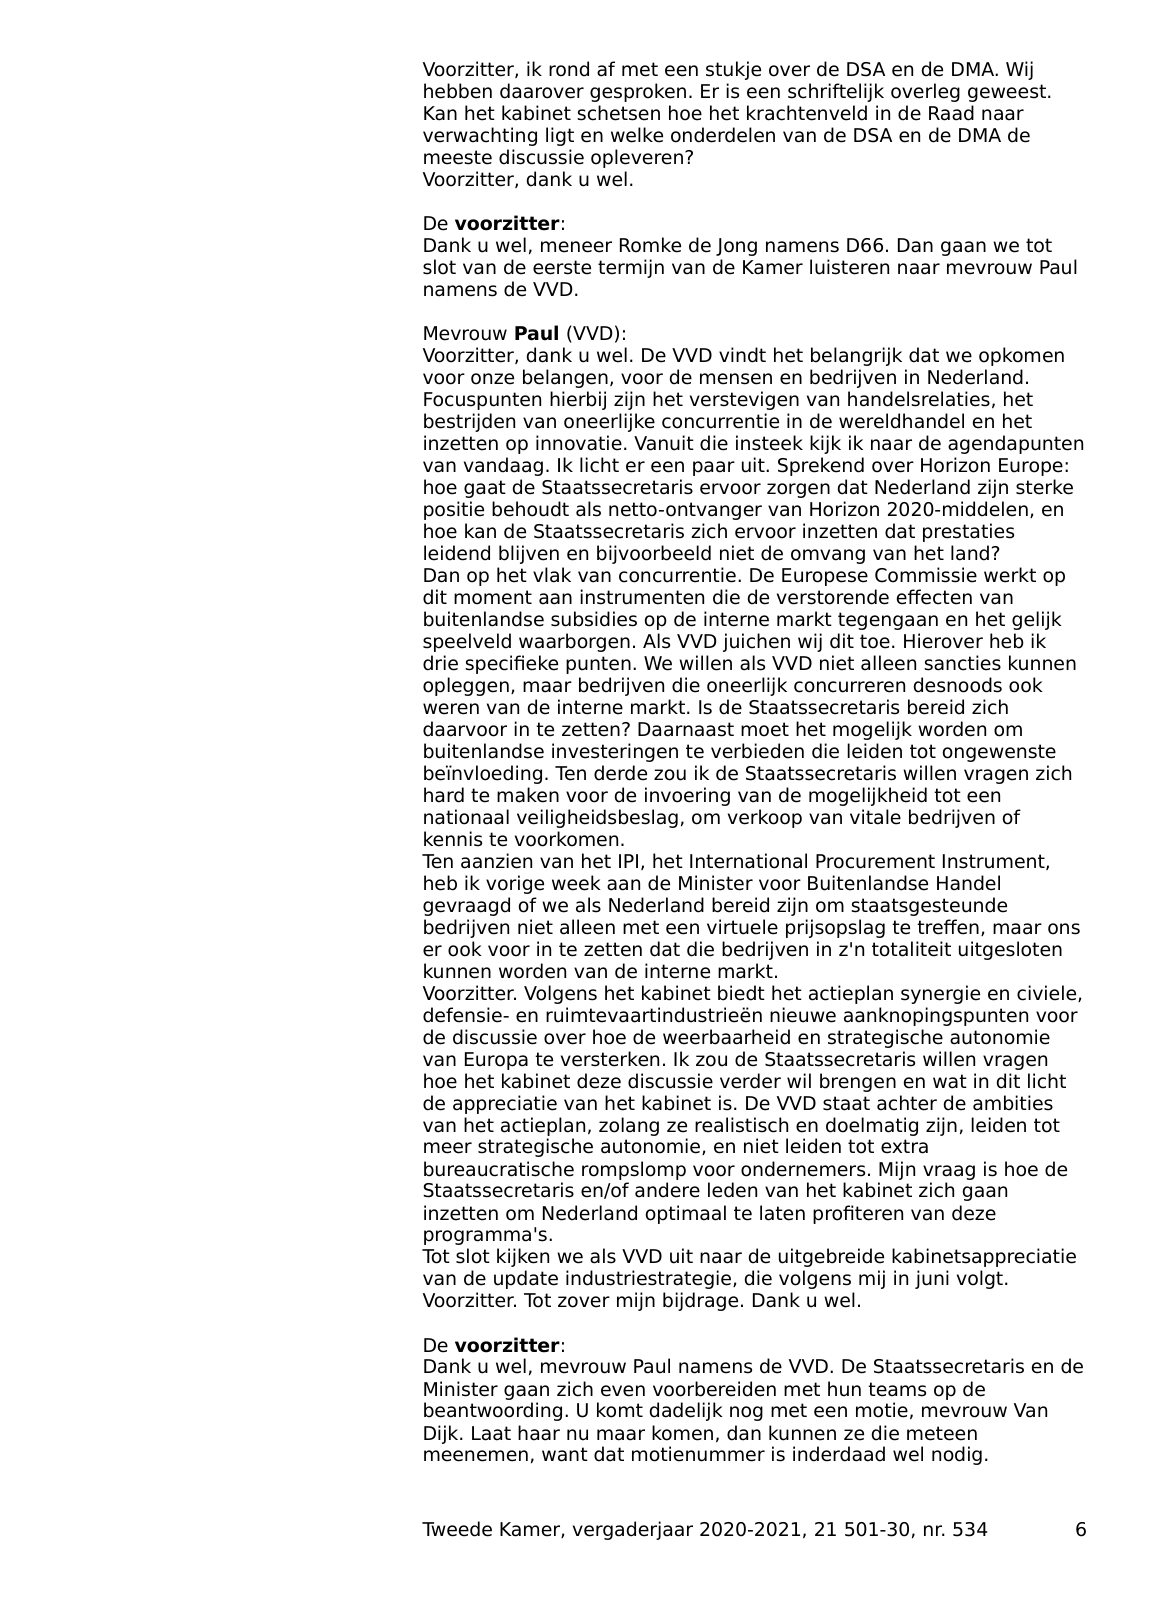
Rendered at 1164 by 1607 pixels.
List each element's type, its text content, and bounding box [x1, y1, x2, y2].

text De voorzitter: [422, 213, 1087, 235]
text Voorzitter. Volgens het kabinet biedt het actieplan synergie en civiele, defensie- en ruimtevaartindustrieën nieuwe aanknopingspunten voor de discussie over hoe de weerbaarheid en strategische autonomie van Europa te versterken. Ik zou de Staatssecretaris willen vragen hoe het kabinet deze discussie verder wil brengen en wat in dit licht de appreciatie van het kabinet is. De VVD staat achter de ambities van het actieplan, zolang ze realistisch en doelmatig zijn, leiden tot meer strategische autonomie, en niet leiden tot extra bureaucratische rompslomp voor ondernemers. Mijn vraag is hoe de Staatssecretaris en/of andere leden van het kabinet zich gaan inzetten om Nederland optimaal te laten profiteren van deze programma's. [422, 983, 1087, 1246]
text Dan op het vlak van concurrentie. De Europese Commissie werkt op dit moment aan instrumenten die de verstorende effecten van buitenlandse subsidies op de interne markt tegengaan en het gelijk speelveld waarborgen. Als VVD juichen wij dit toe. Hierover heb ik drie specifieke punten. We willen als VVD niet alleen sancties kunnen opleggen, maar bedrijven die oneerlijk concurreren desnoods ook weren van de interne markt. Is de Staatssecretaris bereid zich daarvoor in te zetten? Daarnaast moet het mogelijk worden om buitenlandse investeringen te verbieden die leiden tot ongewenste beïnvloeding. Ten derde zou ik de Staatssecretaris willen vragen zich hard te maken voor de invoering van de mogelijkheid tot een nationaal veiligheidsbeslag, om verkoop van vitale bedrijven of kennis te voorkomen. [422, 565, 1087, 851]
text Dank u wel, mevrouw Paul namens de VVD. De Staatssecretaris en de Minister gaan zich even voorbereiden met hun teams op de beantwoording. U komt dadelijk nog met een motie, mevrouw Van Dijk. Laat haar nu maar komen, dan kunnen ze die meteen meenemen, want dat motienummer is inderdaad wel nodig. [422, 1356, 1087, 1466]
text Voorzitter, ik rond af met een stukje over de DSA en de DMA. Wij hebben daarover gesproken. Er is een schriftelijk overleg geweest. Kan het kabinet schetsen hoe het krachtenveld in de Raad naar verwachting ligt en welke onderdelen van de DSA en de DMA de meeste discussie opleveren? [422, 59, 1087, 169]
text Voorzitter, dank u wel. De VVD vindt het belangrijk dat we opkomen voor onze belangen, voor de mensen en bedrijven in Nederland. Focuspunten hierbij zijn het verstevigen van handelsrelaties, het bestrijden van oneerlijke concurrentie in de wereldhandel en het inzetten op innovatie. Vanuit die insteek kijk ik naar de agendapunten van vandaag. Ik licht er een paar uit. Sprekend over Horizon Europe: hoe gaat de Staatssecretaris ervoor zorgen dat Nederland zijn sterke positie behoudt als netto-ontvanger van Horizon 2020-middelen, en hoe kan de Staatssecretaris zich ervoor inzetten dat prestaties leidend blijven en bijvoorbeeld niet de omvang van het land? [422, 345, 1087, 565]
text Mevrouw Paul (VVD): [422, 323, 1087, 345]
text Voorzitter, dank u wel. [422, 169, 1087, 191]
text Tot slot kijken we als VVD uit naar de uitgebreide kabinetsappreciatie van de update industriestrategie, die volgens mij in juni volgt. [422, 1246, 1087, 1290]
text Dank u wel, meneer Romke de Jong namens D66. Dan gaan we tot slot van de eerste termijn van de Kamer luisteren naar mevrouw Paul namens de VVD. [422, 235, 1087, 301]
text Ten aanzien van het IPI, het International Procurement Instrument, heb ik vorige week aan de Minister voor Buitenlandse Handel gevraagd of we als Nederland bereid zijn om staatsgesteunde bedrijven niet alleen met een virtuele prijsopslag te treffen, maar ons er ook voor in te zetten dat die bedrijven in z'n totaliteit uitgesloten kunnen worden van de interne markt. [422, 851, 1087, 983]
text Voorzitter. Tot zover mijn bijdrage. Dank u wel. [422, 1290, 1087, 1312]
text De voorzitter: [422, 1334, 1087, 1356]
